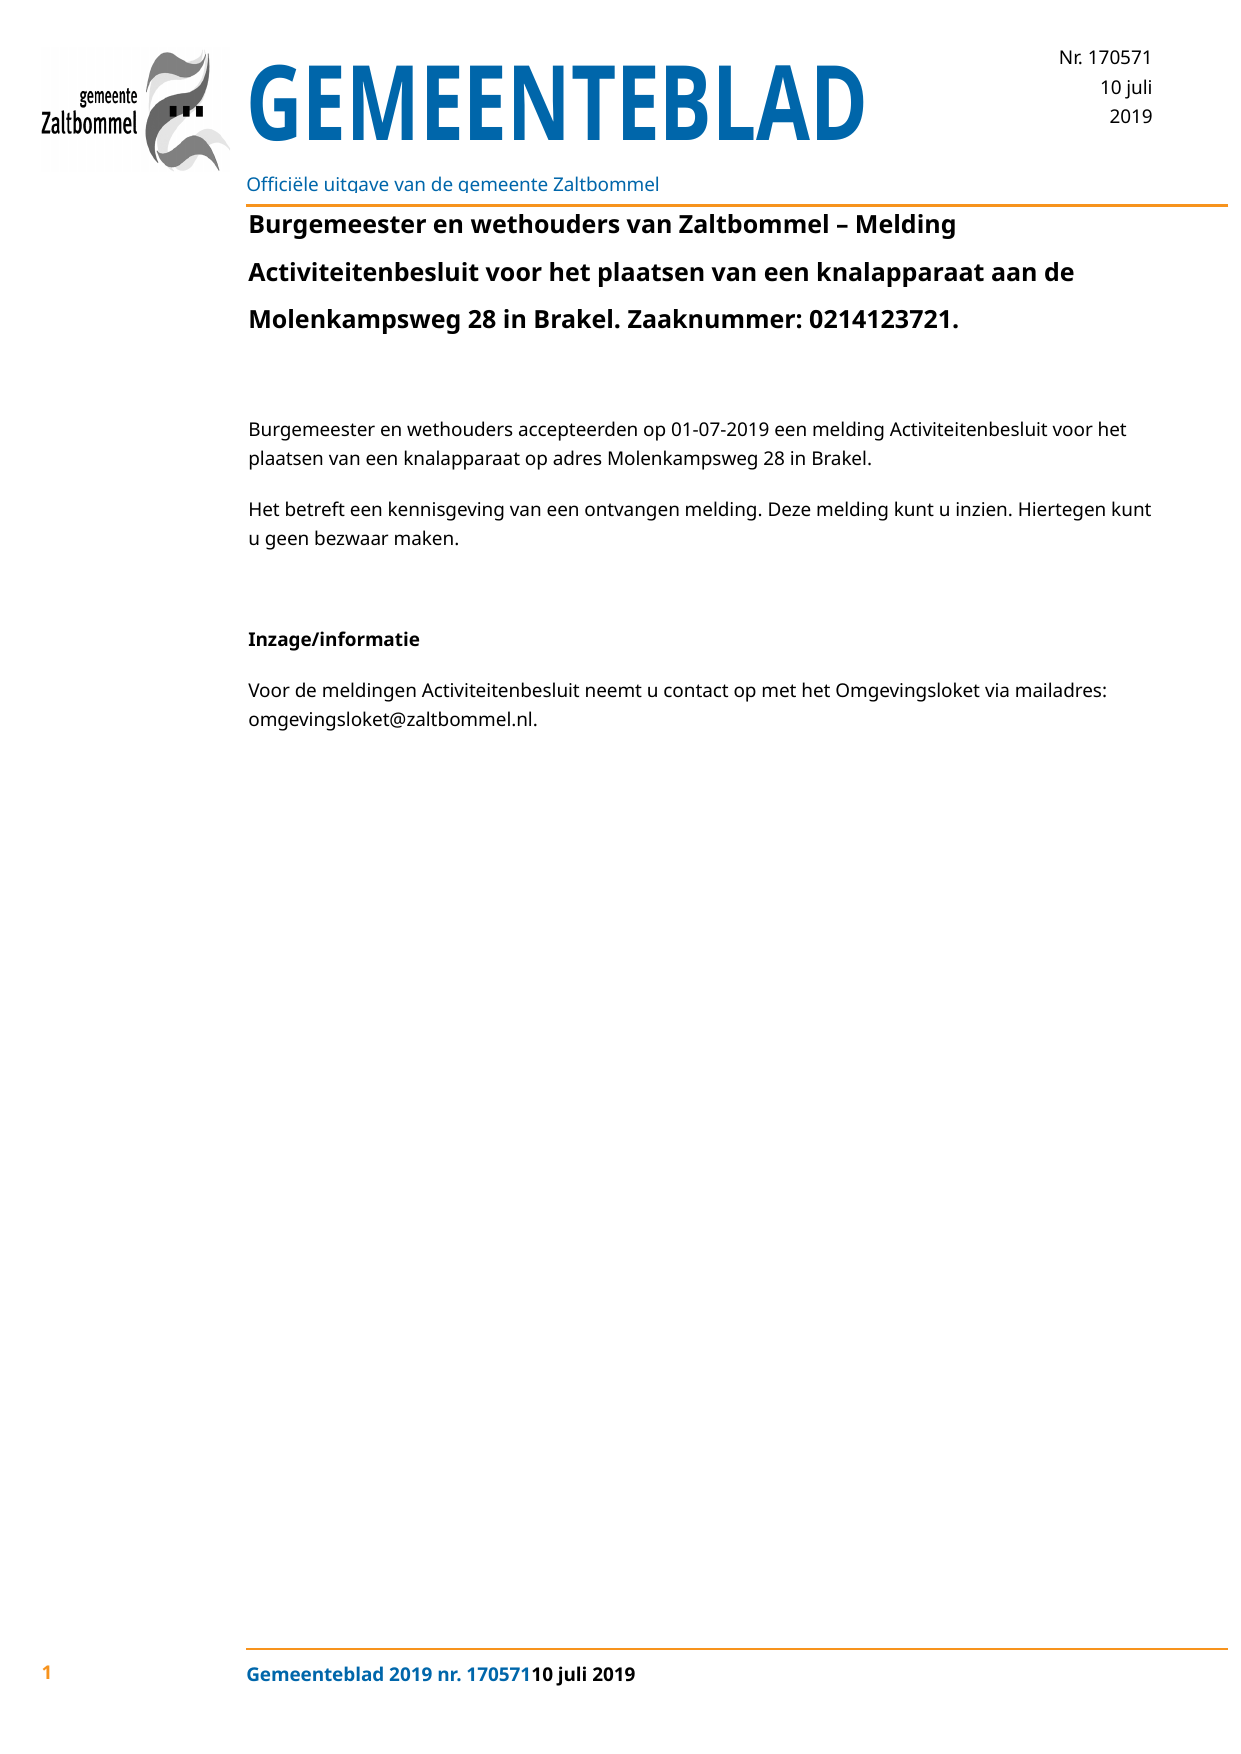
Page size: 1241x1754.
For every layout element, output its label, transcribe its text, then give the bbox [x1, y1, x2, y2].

text Het betreft een kennisgeving van een ontvangen melding. Deze melding kunt u inzien. Hiertegen kunt u geen bezwaar maken. [248, 496, 1152, 551]
text Burgemeester en wethouders accepteerden op 01-07-2019 een melding Activiteitenbesluit voor het plaatsen van een knalapparaat op adres Molenkampsweg 28 in Brakel. [248, 416, 1152, 471]
picture [41, 47, 231, 172]
text Inzage/informatie [248, 626, 1152, 652]
text Burgemeester en wethouders van Zaltbommel – Melding Activiteitenbesluit voor het plaatsen van een knalapparaat aan de Molenkampsweg 28 in Brakel. Zaaknummer: 0214123721. [248, 207, 1152, 336]
text Voor de meldingen Activiteitenbesluit neemt u contact op met het Omgevingsloket via mailadres: omgevingsloket@zaltbommel.nl. [248, 677, 1152, 732]
